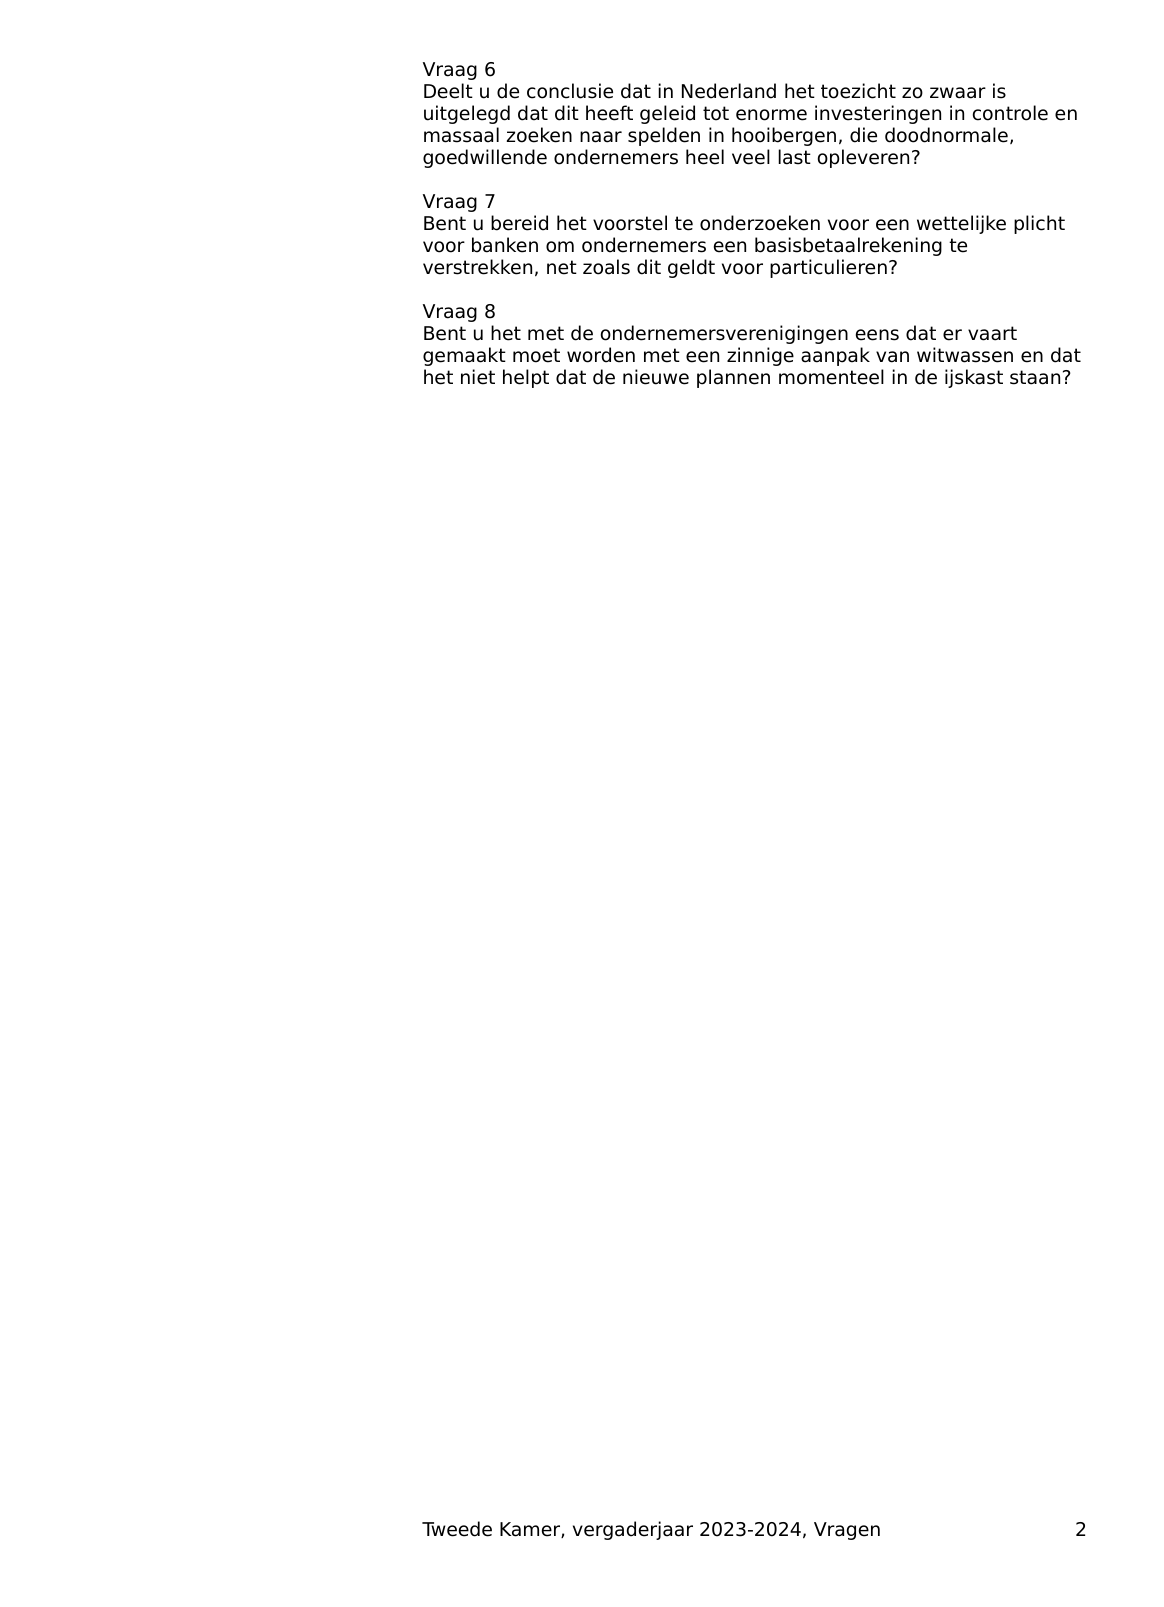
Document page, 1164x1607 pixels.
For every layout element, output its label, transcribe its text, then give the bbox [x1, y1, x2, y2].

text Bent u bereid het voorstel te onderzoeken voor een wettelijke plicht voor banken om ondernemers een basisbetaalrekening te verstrekken, net zoals dit geldt voor particulieren? [422, 213, 1087, 279]
text Bent u het met de ondernemersverenigingen eens dat er vaart gemaakt moet worden met een zinnige aanpak van witwassen en dat het niet helpt dat de nieuwe plannen momenteel in de ijskast staan? [422, 323, 1087, 389]
text Vraag 7 [422, 191, 1087, 213]
text Deelt u de conclusie dat in Nederland het toezicht zo zwaar is uitgelegd dat dit heeft geleid tot enorme investeringen in controle en massaal zoeken naar spelden in hooibergen, die doodnormale, goedwillende ondernemers heel veel last opleveren? [422, 81, 1087, 169]
text Vraag 6 [422, 59, 1087, 81]
text Vraag 8 [422, 301, 1087, 323]
